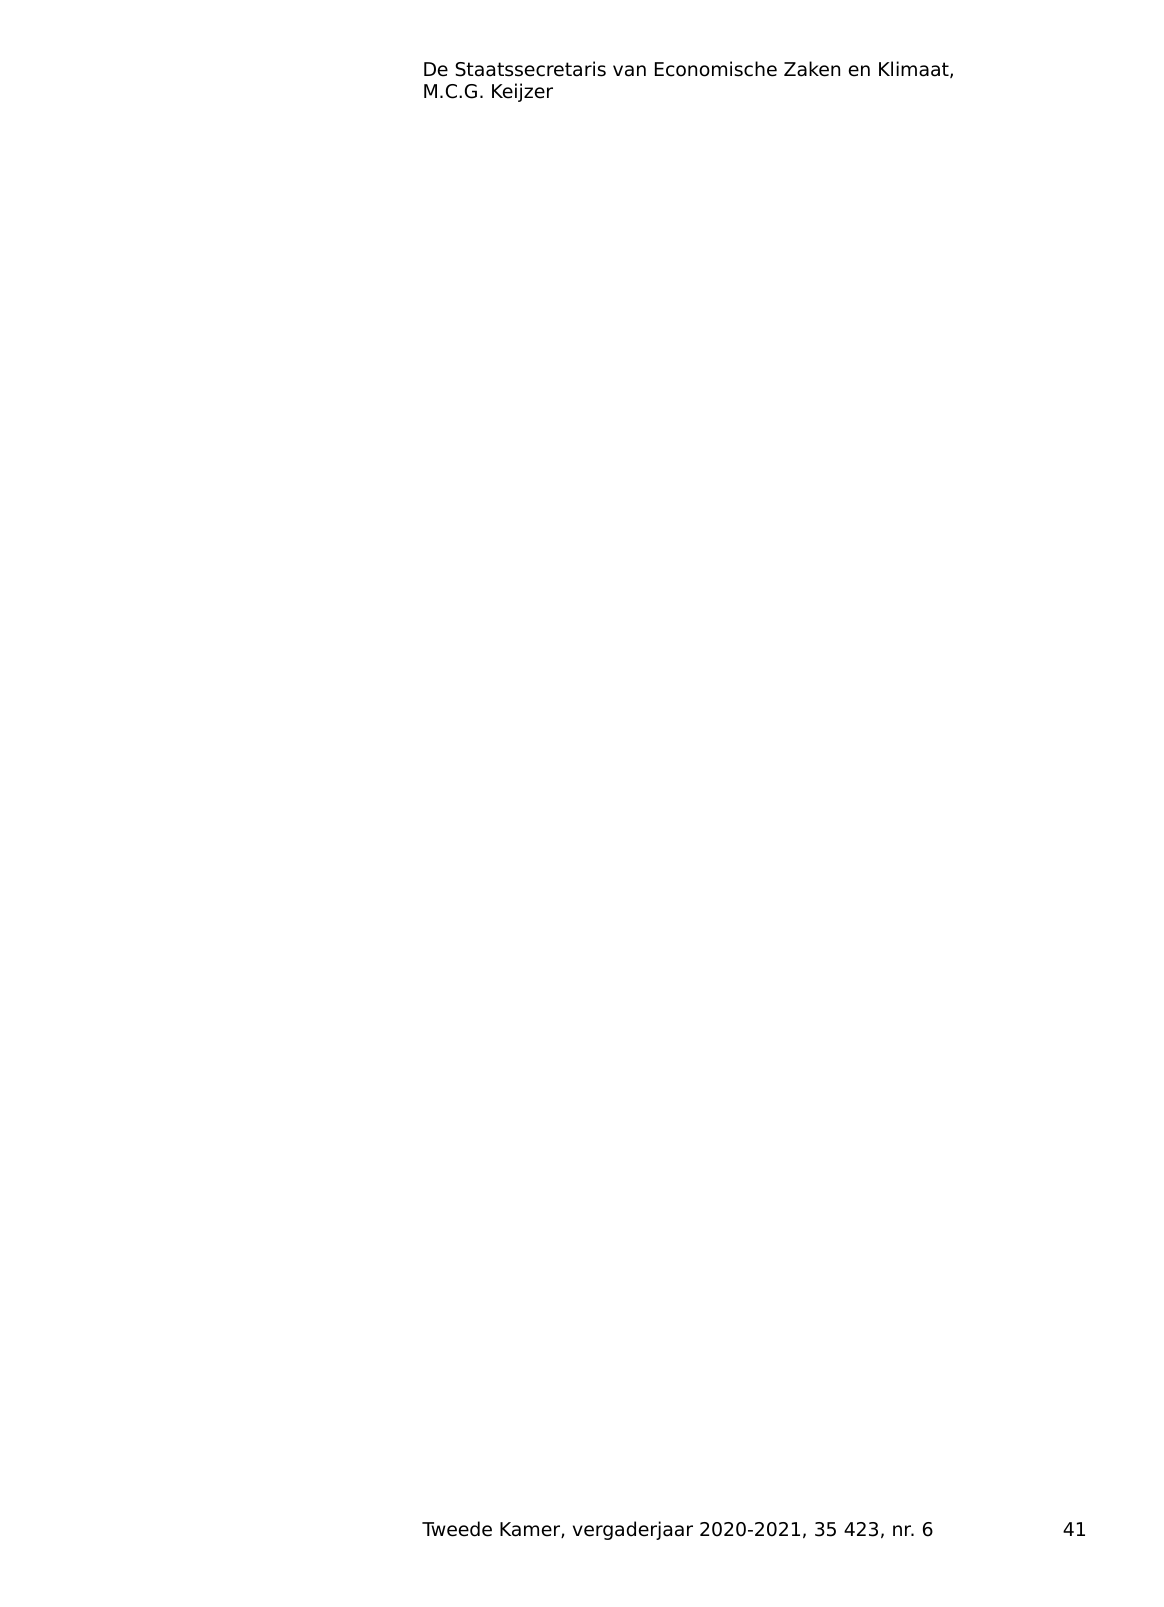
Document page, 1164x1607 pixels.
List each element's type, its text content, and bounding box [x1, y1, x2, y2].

text De Staatssecretaris van Economische Zaken en Klimaat, M.C.G. Keijzer [422, 59, 1087, 103]
